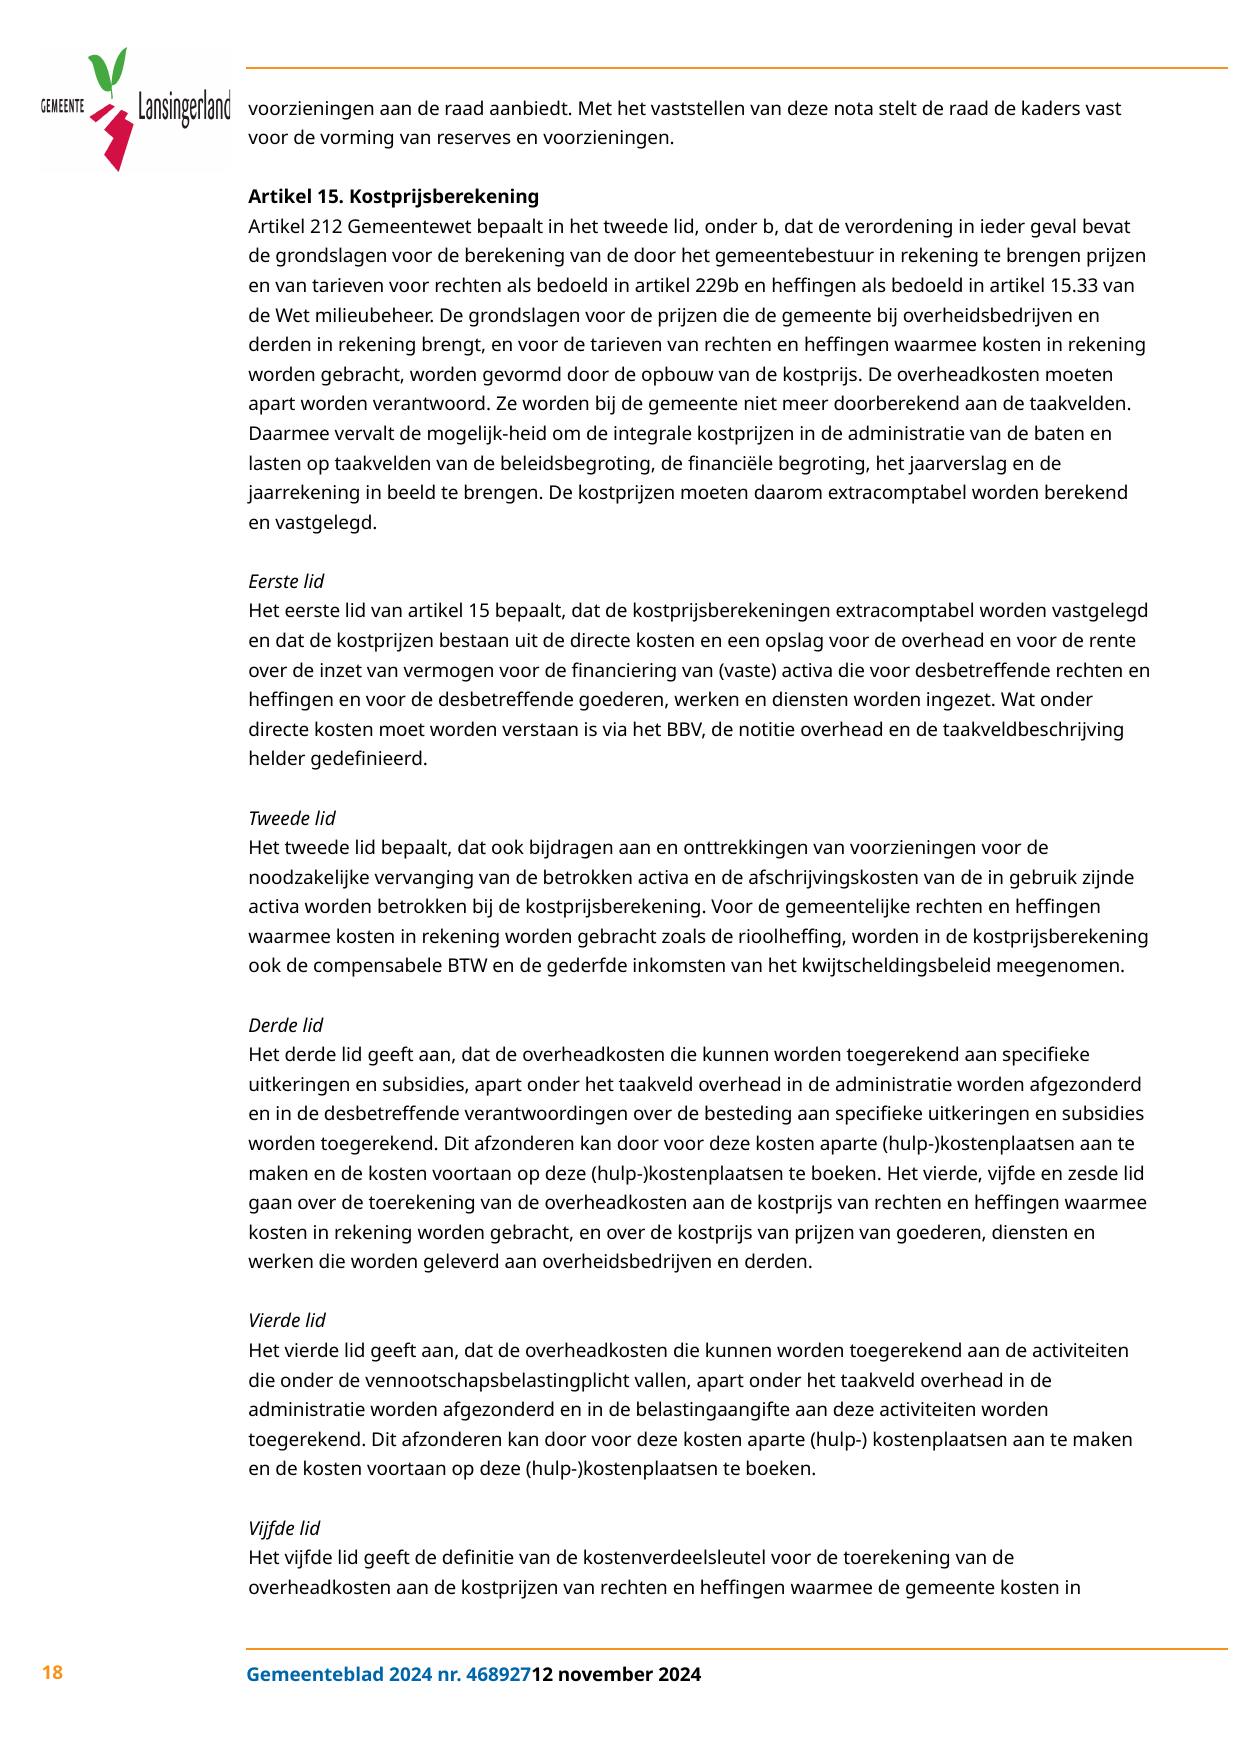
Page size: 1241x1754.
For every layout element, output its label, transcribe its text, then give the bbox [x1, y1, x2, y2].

text Derde lid [248, 1012, 1152, 1038]
text Het vierde lid geeft aan, dat de overheadkosten die kunnen worden toegerekend aan de activiteiten die onder de vennootschapsbelastingplicht vallen, apart onder het taakveld overhead in de administratie worden afgezonderd en in de belastingaangifte aan deze activiteiten worden toegerekend. Dit afzonderen kan door voor deze kosten aparte (hulp-) kostenplaatsen aan te maken en de kosten voortaan op deze (hulp-)kostenplaatsen te boeken. [248, 1337, 1152, 1481]
picture [41, 47, 231, 172]
text voorzieningen aan de raad aanbiedt. Met het vaststellen van deze nota stelt de raad de kaders vast voor de vorming van reserves en voorzieningen. [248, 95, 1152, 150]
text Artikel 15. Kostprijsberekening [248, 183, 1152, 209]
text Vijfde lid [248, 1515, 1152, 1541]
text Het tweede lid bepaalt, dat ook bijdragen aan en onttrekkingen van voorzieningen voor de noodzakelijke vervanging van de betrokken activa en de afschrijvingskosten van de in gebruik zijnde activa worden betrokken bij de kostprijsberekening. Voor de gemeentelijke rechten en heffingen waarmee kosten in rekening worden gebracht zoals de rioolheffing, worden in de kostprijsberekening ook de compensabele BTW en de gederfde inkomsten van het kwijtscheldingsbeleid meegenomen. [248, 834, 1152, 978]
text Het derde lid geeft aan, dat de overheadkosten die kunnen worden toegerekend aan specifieke uitkeringen en subsidies, apart onder het taakveld overhead in de administratie worden afgezonderd en in de desbetreffende verantwoordingen over de besteding aan specifieke uitkeringen en subsidies worden toegerekend. Dit afzonderen kan door voor deze kosten aparte (hulp-)kostenplaatsen aan te maken en de kosten voortaan op deze (hulp-)kostenplaatsen te boeken. Het vierde, vijfde en zesde lid gaan over de toerekening van de overheadkosten aan de kostprijs van rechten en heffingen waarmee kosten in rekening worden gebracht, en over de kostprijs van prijzen van goederen, diensten en werken die worden geleverd aan overheidsbedrijven en derden. [248, 1041, 1152, 1274]
text Het eerste lid van artikel 15 bepaalt, dat de kostprijsberekeningen extracomptabel worden vastgelegd en dat de kostprijzen bestaan uit de directe kosten en een opslag voor de overhead en voor de rente over de inzet van vermogen voor de financiering van (vaste) activa die voor desbetreffende rechten en heffingen en voor de desbetreffende goederen, werken en diensten worden ingezet. Wat onder directe kosten moet worden verstaan is via het BBV, de notitie overhead en de taakveldbeschrijving helder gedefinieerd. [248, 598, 1152, 771]
text Het vijfde lid geeft de definitie van de kostenverdeelsleutel voor de toerekening van de overheadkosten aan de kostprijzen van rechten en heffingen waarmee de gemeente kosten in [248, 1544, 1152, 1600]
text Vierde lid [248, 1308, 1152, 1333]
text Artikel 212 Gemeentewet bepaalt in het tweede lid, onder b, dat de verordening in ieder geval bevat de grondslagen voor de berekening van de door het gemeentebestuur in rekening te brengen prijzen en van tarieven voor rechten als bedoeld in artikel 229b en heffingen als bedoeld in artikel 15.33 van de Wet milieubeheer. De grondslagen voor de prijzen die de gemeente bij overheidsbedrijven en derden in rekening brengt, en voor de tarieven van rechten en heffingen waarmee kosten in rekening worden gebracht, worden gevormd door de opbouw van de kostprijs. De overheadkosten moeten apart worden verantwoord. Ze worden bij de gemeente niet meer doorberekend aan de taakvelden. Daarmee vervalt de mogelijk-heid om de integrale kostprijzen in de administratie van de baten en lasten op taakvelden van de beleidsbegroting, de financiële begroting, het jaarverslag en de jaarrekening in beeld te brengen. De kostprijzen moeten daarom extracomptabel worden berekend en vastgelegd. [248, 213, 1152, 535]
text Tweede lid [248, 805, 1152, 831]
text Eerste lid [248, 568, 1152, 594]
